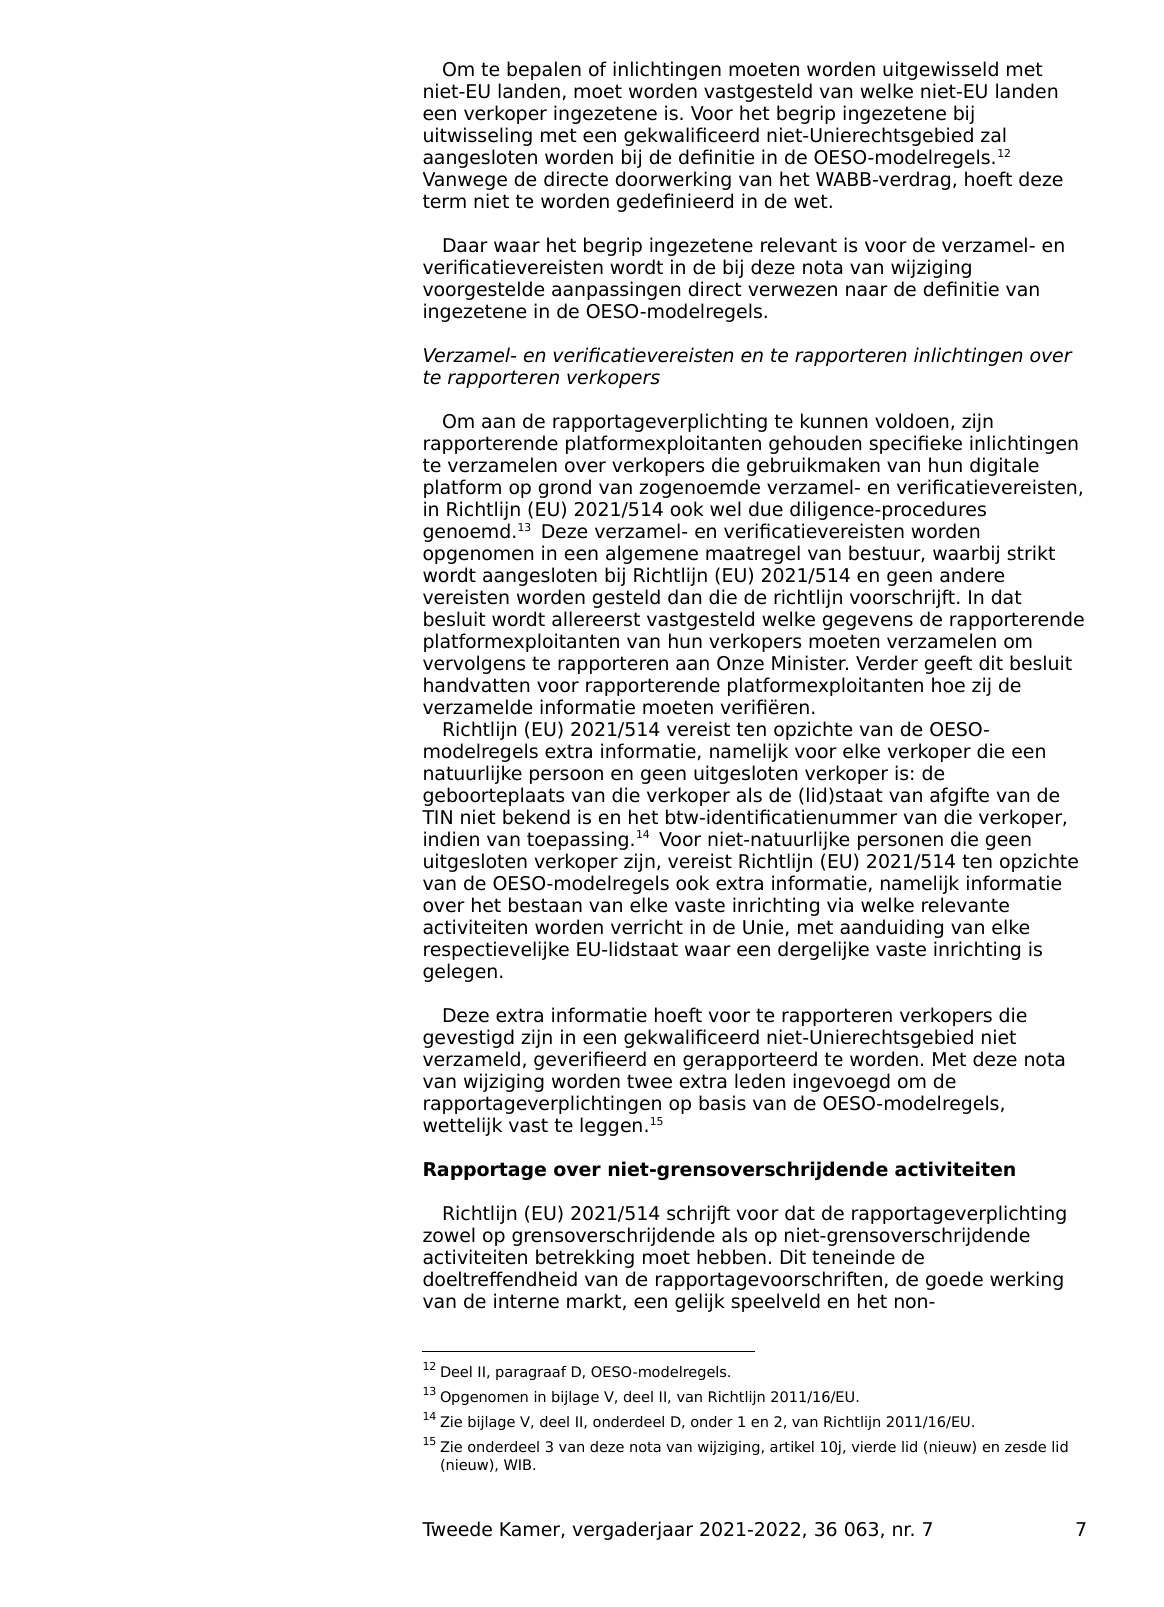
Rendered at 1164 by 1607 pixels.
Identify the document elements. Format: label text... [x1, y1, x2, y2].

text Opgenomen in bijlage V, deel II, van Richtlijn 2011/16/EU. [422, 1385, 1087, 1407]
text Daar waar het begrip ingezetene relevant is voor de verzamel- en verificatievereisten wordt in de bij deze nota van wijziging voorgestelde aanpassingen direct verwezen naar de definitie van ingezetene in de OESO-modelregels. [422, 235, 1087, 323]
text Zie bijlage V, deel II, onderdeel D, onder 1 en 2, van Richtlijn 2011/16/EU. [422, 1410, 1087, 1432]
subtitle Rapportage over niet-grensoverschrijdende activiteiten [422, 1159, 1087, 1181]
text Deze extra informatie hoeft voor te rapporteren verkopers die gevestigd zijn in een gekwalificeerd niet-Unierechtsgebied niet verzameld, geverifieerd en gerapporteerd te worden. Met deze nota van wijziging worden twee extra leden ingevoegd om de rapportageverplichtingen op basis van de OESO-modelregels, wettelijk vast te leggen. [422, 1005, 1087, 1137]
text Richtlijn (EU) 2021/514 schrijft voor dat de rapportageverplichting zowel op grensoverschrijdende als op niet-grensoverschrijdende activiteiten betrekking moet hebben. Dit teneinde de doeltreffendheid van de rapportagevoorschriften, de goede werking van de interne markt, een gelijk speelveld en het non- [422, 1203, 1087, 1313]
text Om aan de rapportageverplichting te kunnen voldoen, zijn rapporterende platformexploitanten gehouden specifieke inlichtingen te verzamelen over verkopers die gebruikmaken van hun digitale platform op grond van zogenoemde verzamel- en verificatievereisten, in Richtlijn (EU) 2021/514 ook wel due diligence-procedures genoemd. Deze verzamel- en verificatievereisten worden opgenomen in een algemene maatregel van bestuur, waarbij strikt wordt aangesloten bij Richtlijn (EU) 2021/514 en geen andere vereisten worden gesteld dan die de richtlijn voorschrijft. In dat besluit wordt allereerst vastgesteld welke gegevens de rapporterende platformexploitanten van hun verkopers moeten verzamelen om vervolgens te rapporteren aan Onze Minister. Verder geeft dit besluit handvatten voor rapporterende platformexploitanten hoe zij de verzamelde informatie moeten verifiëren. [422, 411, 1087, 719]
text Om te bepalen of inlichtingen moeten worden uitgewisseld met niet-EU landen, moet worden vastgesteld van welke niet-EU landen een verkoper ingezetene is. Voor het begrip ingezetene bij uitwisseling met een gekwalificeerd niet-Unierechtsgebied zal aangesloten worden bij de definitie in de OESO-modelregels. Vanwege de directe doorwerking van het WABB-verdrag, hoeft deze term niet te worden gedefinieerd in de wet. [422, 59, 1087, 213]
subtitle Verzamel- en verificatievereisten en te rapporteren inlichtingen over te rapporteren verkopers [422, 345, 1087, 389]
text Zie onderdeel 3 van deze nota van wijziging, artikel 10j, vierde lid (nieuw) en zesde lid (nieuw), WIB. [422, 1435, 1087, 1474]
text Deel II, paragraaf D, OESO-modelregels. [422, 1360, 1087, 1382]
text Richtlijn (EU) 2021/514 vereist ten opzichte van de OESO-modelregels extra informatie, namelijk voor elke verkoper die een natuurlijke persoon en geen uitgesloten verkoper is: de geboorteplaats van die verkoper als de (lid)staat van afgifte van de TIN niet bekend is en het btw-identificatienummer van die verkoper, indien van toepassing. Voor niet-natuurlijke personen die geen uitgesloten verkoper zijn, vereist Richtlijn (EU) 2021/514 ten opzichte van de OESO-modelregels ook extra informatie, namelijk informatie over het bestaan van elke vaste inrichting via welke relevante activiteiten worden verricht in de Unie, met aanduiding van elke respectievelijke EU-lidstaat waar een dergelijke vaste inrichting is gelegen. [422, 719, 1087, 983]
